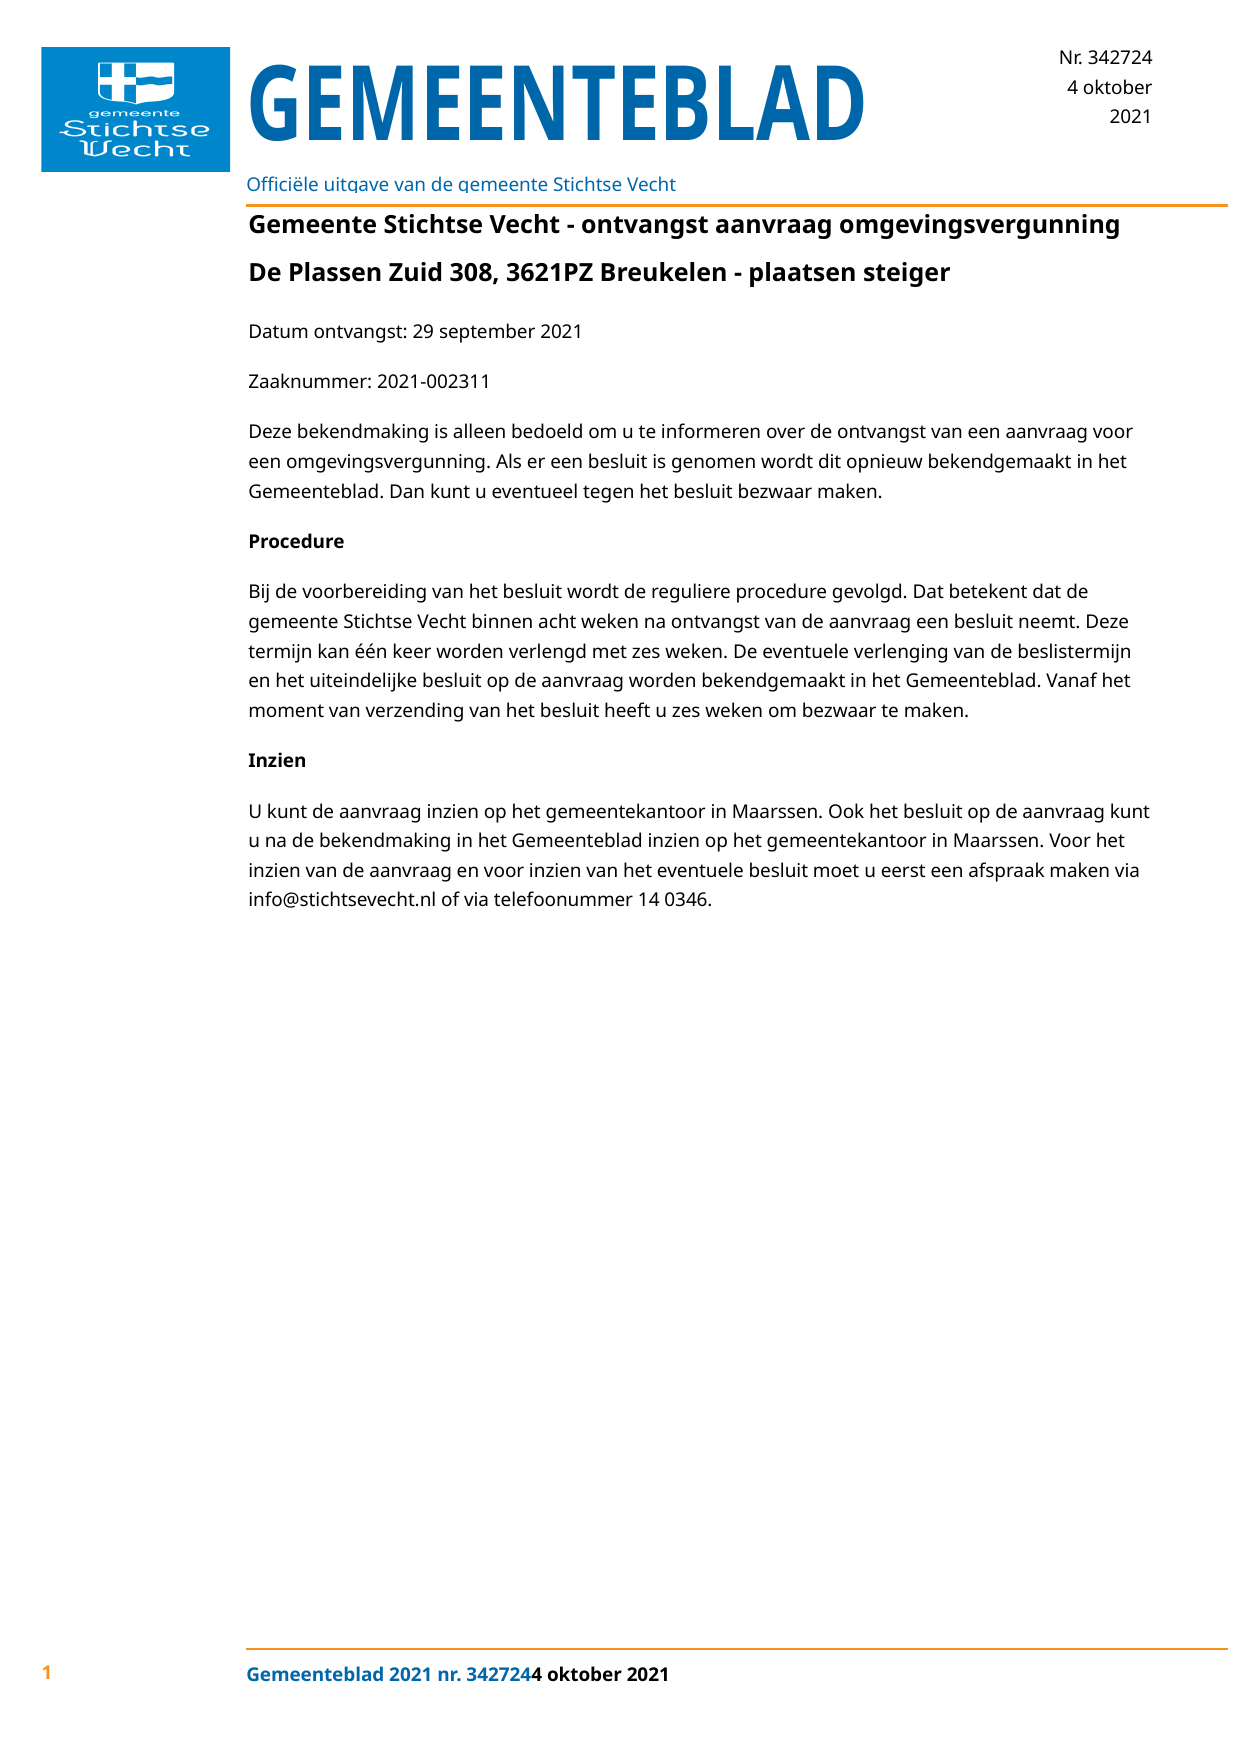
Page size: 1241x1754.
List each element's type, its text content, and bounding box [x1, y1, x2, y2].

picture [137, 63, 174, 103]
text Gemeente Stichtse Vecht - ontvangst aanvraag omgevingsvergunning De Plassen Zuid 308, 3621PZ Breukelen - plaatsen steiger [248, 207, 1152, 288]
text Bij de voorbereiding van het besluit wordt de reguliere procedure gevolgd. Dat betekent dat de gemeente Stichtse Vecht binnen acht weken na ontvangst van de aanvraag een besluit neemt. Deze termijn kan één keer worden verlengd met zes weken. De eventuele verlenging van de beslistermijn en het uiteindelijke besluit op de aanvraag worden bekendgemaakt in het Gemeenteblad. Vanaf het moment van verzending van het besluit heeft u zes weken om bezwaar te maken. [248, 579, 1152, 723]
text Zaaknummer: 2021-002311 [248, 368, 1152, 394]
picture [99, 63, 135, 101]
text Datum ontvangst: 29 september 2021 [248, 318, 1152, 344]
text Deze bekendmaking is alleen bedoeld om u te informeren over de ontvangst van een aanvraag voor een omgevingsvergunning. Als er een besluit is genomen wordt dit opnieuw bekendgemaakt in het Gemeenteblad. Dan kunt u eventueel tegen het besluit bezwaar maken. [248, 419, 1152, 504]
text U kunt de aanvraag inzien op het gemeentekantoor in Maarssen. Ook het besluit op de aanvraag kunt u na de bekendmaking in het Gemeenteblad inzien op het gemeentekantoor in Maarssen. Voor het inzien van de aanvraag en voor inzien van het eventuele besluit moet u eerst een afspraak maken via info@stichtsevecht.nl of via telefoonummer 14 0346. [248, 798, 1152, 912]
text Procedure [248, 528, 1152, 554]
text Inzien [248, 747, 1152, 773]
